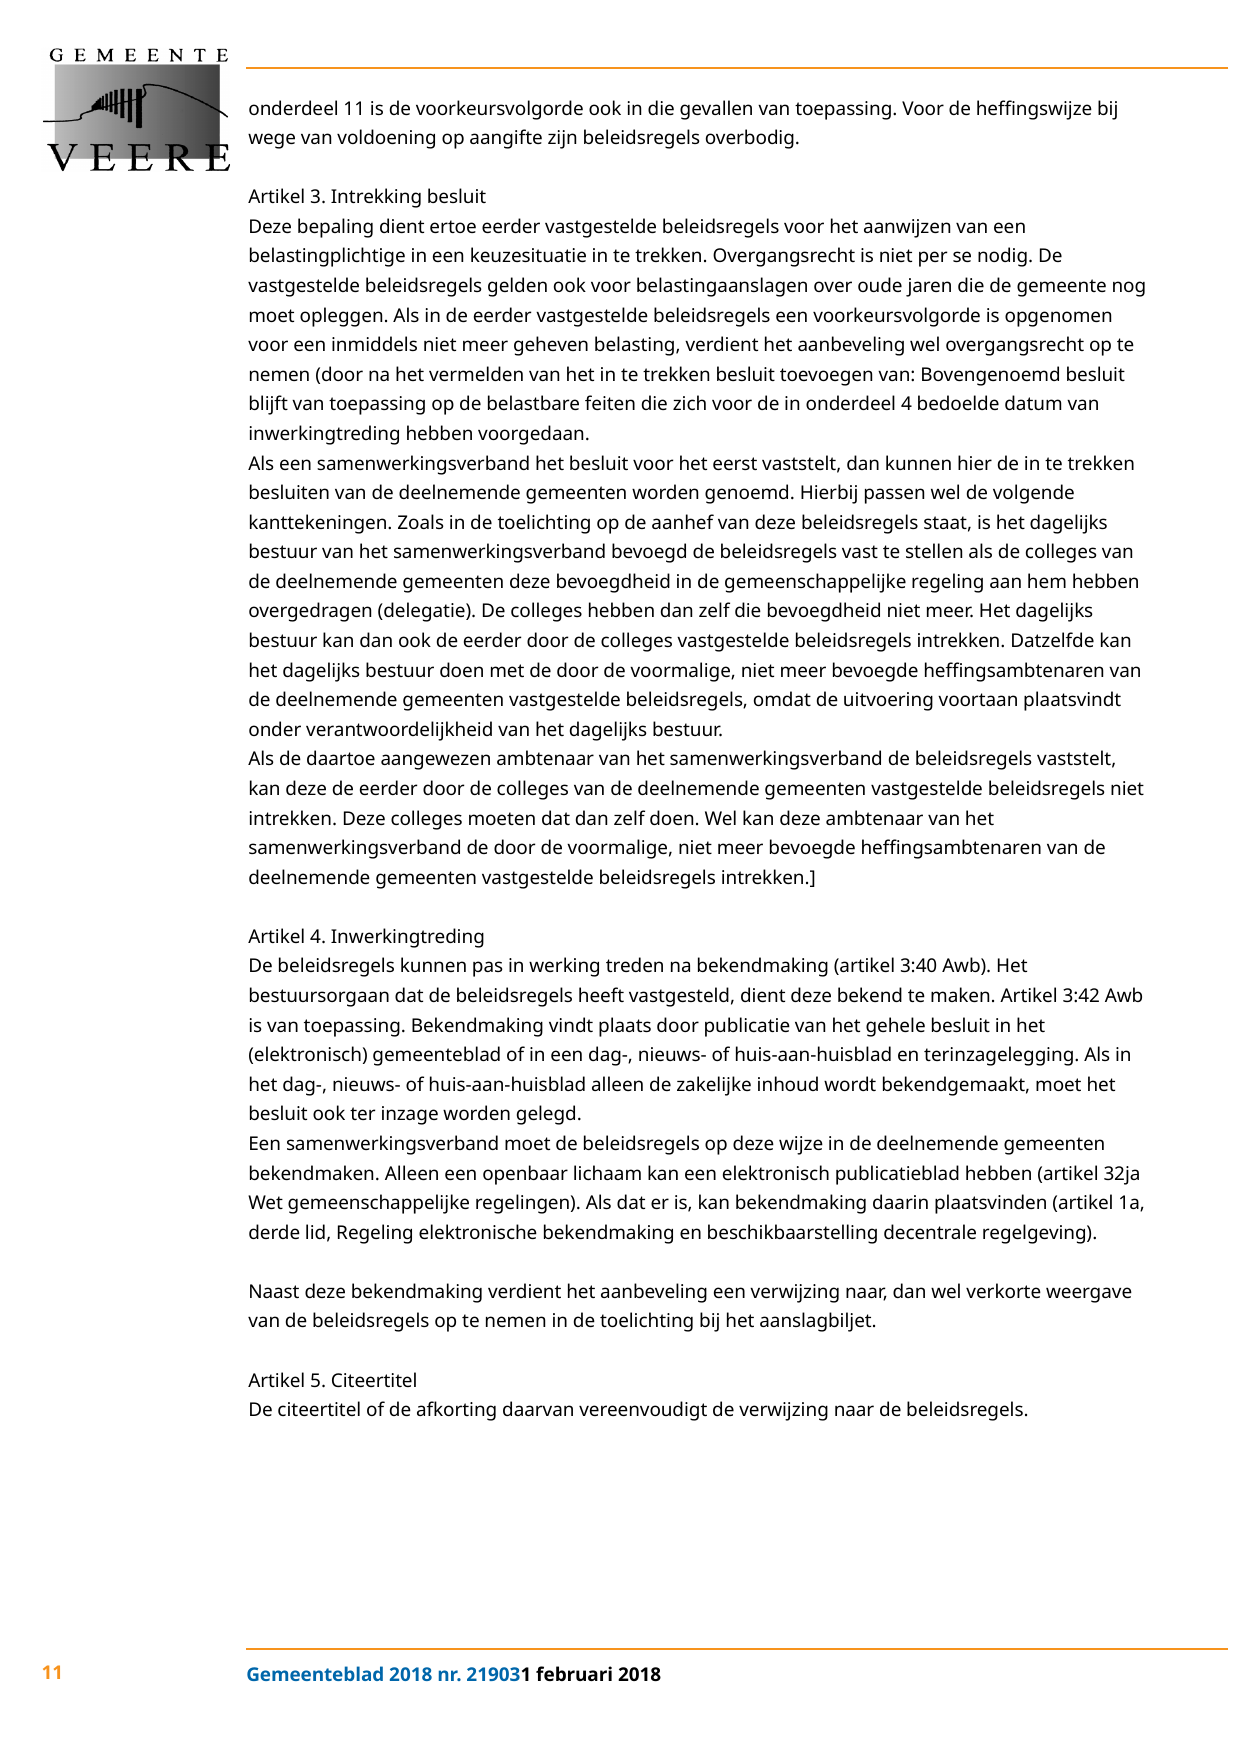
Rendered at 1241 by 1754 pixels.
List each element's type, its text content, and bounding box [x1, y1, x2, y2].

text Als een samenwerkingsverband het besluit voor het eerst vaststelt, dan kunnen hier de in te trekken besluiten van de deelnemende gemeenten worden genoemd. Hierbij passen wel de volgende kanttekeningen. Zoals in de toelichting op de aanhef van deze beleidsregels staat, is het dagelijks bestuur van het samenwerkingsverband bevoegd de beleidsregels vast te stellen als de colleges van de deelnemende gemeenten deze bevoegdheid in de gemeenschappelijke regeling aan hem hebben overgedragen (delegatie). De colleges hebben dan zelf die bevoegdheid niet meer. Het dagelijks bestuur kan dan ook de eerder door de colleges vastgestelde beleidsregels intrekken. Datzelfde kan het dagelijks bestuur doen met de door de voormalige, niet meer bevoegde heffingsambtenaren van de deelnemende gemeenten vastgestelde beleidsregels, omdat de uitvoering voortaan plaatsvindt onder verantwoordelijkheid van het dagelijks bestuur. [248, 450, 1152, 742]
text Als de daartoe aangewezen ambtenaar van het samenwerkingsverband de beleidsregels vaststelt, kan deze de eerder door de colleges van de deelnemende gemeenten vastgestelde beleidsregels niet intrekken. Deze colleges moeten dat dan zelf doen. Wel kan deze ambtenaar van het samenwerkingsverband de door de voormalige, niet meer bevoegde heffingsambtenaren van de deelnemende gemeenten vastgestelde beleidsregels intrekken.] [248, 746, 1152, 890]
text Artikel 4. Inwerkingtreding [248, 923, 1152, 949]
text Een samenwerkingsverband moet de beleidsregels op deze wijze in de deelnemende gemeenten bekendmaken. Alleen een openbaar lichaam kan een elektronisch publicatieblad hebben (artikel 32ja Wet gemeenschappelijke regelingen). Als dat er is, kan bekendmaking daarin plaatsvinden (artikel 1a, derde lid, Regeling elektronische bekendmaking en beschikbaarstelling decentrale regelgeving). [248, 1130, 1152, 1245]
text van de beleidsregels op te nemen in de toelichting bij het aanslagbiljet. [248, 1308, 1152, 1333]
text De citeertitel of de afkorting daarvan vereenvoudigt de verwijzing naar de beleidsregels. [248, 1396, 1152, 1422]
picture [41, 47, 231, 172]
text Deze bepaling dient ertoe eerder vastgestelde beleidsregels voor het aanwijzen van een belastingplichtige in een keuzesituatie in te trekken. Overgangsrecht is niet per se nodig. De vastgestelde beleidsregels gelden ook voor belastingaanslagen over oude jaren die de gemeente nog moet opleggen. Als in de eerder vastgestelde beleidsregels een voorkeursvolgorde is opgenomen voor een inmiddels niet meer geheven belasting, verdient het aanbeveling wel overgangsrecht op te nemen (door na het vermelden van het in te trekken besluit toevoegen van: Bovengenoemd besluit blijft van toepassing op de belastbare feiten die zich voor de in onderdeel 4 bedoelde datum van inwerkingtreding hebben voorgedaan. [248, 213, 1152, 446]
text onderdeel 11 is de voorkeursvolgorde ook in die gevallen van toepassing. Voor de heffingswijze bij wege van voldoening op aangifte zijn beleidsregels overbodig. [248, 95, 1152, 150]
text De beleidsregels kunnen pas in werking treden na bekendmaking (artikel 3:40 Awb). Het bestuursorgaan dat de beleidsregels heeft vastgesteld, dient deze bekend te maken. Artikel 3:42 Awb is van toepassing. Bekendmaking vindt plaats door publicatie van het gehele besluit in het (elektronisch) gemeenteblad of in een dag-, nieuws- of huis-aan-huisblad en terinzagelegging. Als in het dag-, nieuws- of huis-aan-huisblad alleen de zakelijke inhoud wordt bekendgemaakt, moet het besluit ook ter inzage worden gelegd. [248, 953, 1152, 1126]
text Artikel 5. Citeertitel [248, 1367, 1152, 1393]
text Artikel 3. Intrekking besluit [248, 183, 1152, 209]
text Naast deze bekendmaking verdient het aanbeveling een verwijzing naar, dan wel verkorte weergave [248, 1278, 1152, 1304]
